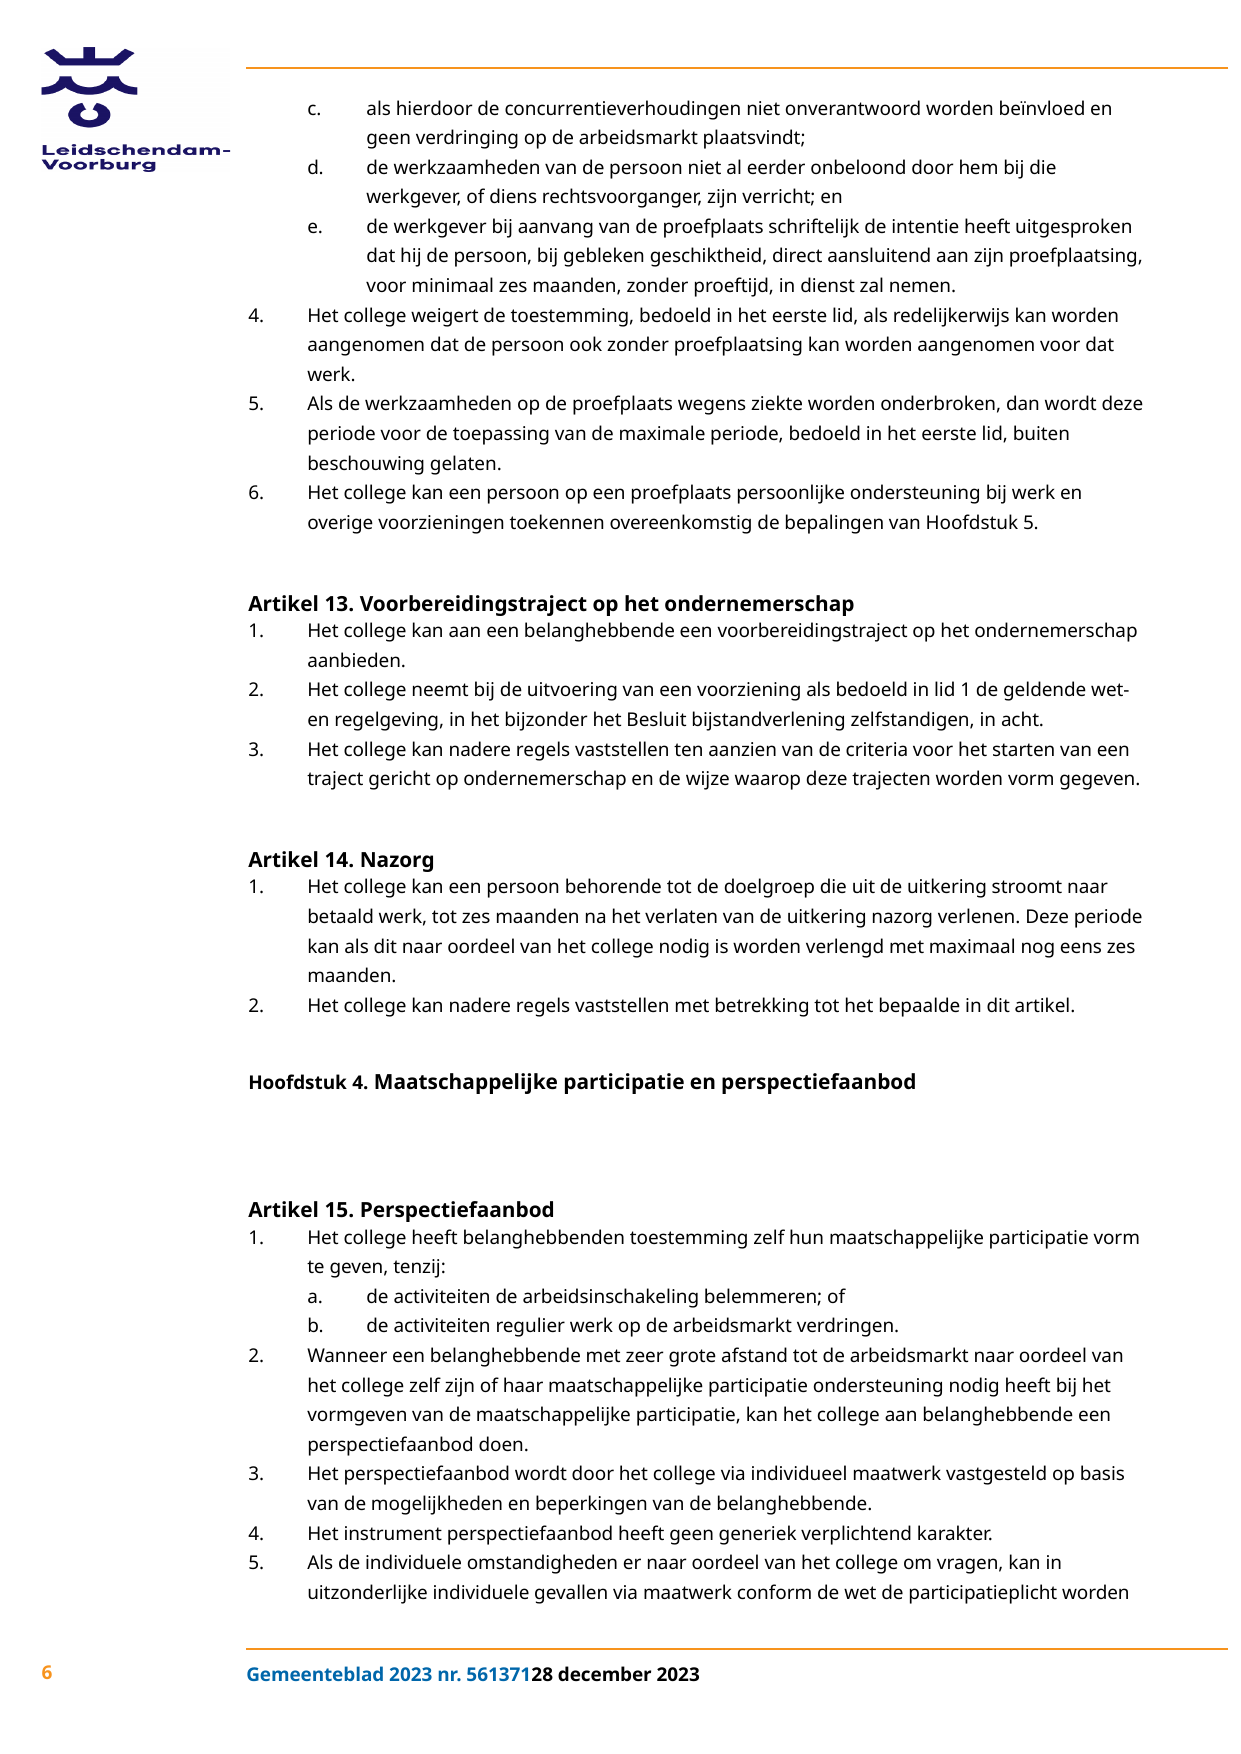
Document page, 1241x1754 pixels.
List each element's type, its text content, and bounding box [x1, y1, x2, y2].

list Het college kan nadere regels vaststellen ten aanzien van de criteria voor het starten van een traject gericht op ondernemerschap en de wijze waarop deze trajecten worden vorm gegeven. [248, 736, 1152, 791]
list Het college neemt bij de uitvoering van een voorziening als bedoeld in lid 1 de geldende wet- en regelgeving, in het bijzonder het Besluit bijstandverlening zelfstandigen, in acht. [248, 677, 1152, 732]
list Het college kan een persoon op een proefplaats persoonlijke ondersteuning bij werk en overige voorzieningen toekennen overeenkomstig de bepalingen van Hoofdstuk 5. [248, 479, 1152, 535]
text Artikel 13. Voorbereidingstraject op het ondernemerschap [248, 589, 1152, 617]
list Het college kan een persoon behorende tot de doelgroep die uit de uitkering stroomt naar betaald werk, tot zes maanden na het verlaten van de uitkering nazorg verlenen. Deze periode kan als dit naar oordeel van het college nodig is worden verlengd met maximaal nog eens zes maanden. [248, 874, 1152, 988]
picture [41, 47, 231, 172]
list Het perspectiefaanbod wordt door het college via individueel maatwerk vastgesteld op basis van de mogelijkheden en beperkingen van de belanghebbende. [248, 1461, 1152, 1516]
list Het college kan nadere regels vaststellen met betrekking tot het bepaalde in dit artikel. [248, 992, 1152, 1018]
list Het college kan aan een belanghebbende een voorbereidingstraject op het ondernemerschap aanbieden. [248, 617, 1152, 673]
text Artikel 14. Nazorg [248, 845, 1152, 874]
list Als de werkzaamheden op de proefplaats wegens ziekte worden onderbroken, dan wordt deze periode voor de toepassing van de maximale periode, bedoeld in het eerste lid, buiten beschouwing gelaten. [248, 391, 1152, 476]
list Als de individuele omstandigheden er naar oordeel van het college om vragen, kan in uitzonderlijke individuele gevallen via maatwerk conform de wet de participatieplicht worden [248, 1549, 1152, 1604]
list de activiteiten de arbeidsinschakeling belemmeren; of [307, 1283, 1152, 1309]
list als hierdoor de concurrentieverhoudingen niet onverantwoord worden beïnvloed en geen verdringing op de arbeidsmarkt plaatsvindt; [307, 95, 1152, 150]
list Het college weigert de toestemming, bedoeld in het eerste lid, als redelijkerwijs kan worden aangenomen dat de persoon ook zonder proefplaatsing kan worden aangenomen voor dat werk. [248, 302, 1152, 387]
list de werkgever bij aanvang van de proefplaats schriftelijk de intentie heeft uitgesproken dat hij de persoon, bij gebleken geschiktheid, direct aansluitend aan zijn proefplaatsing, voor minimaal zes maanden, zonder proeftijd, in dienst zal nemen. [307, 213, 1152, 298]
list de activiteiten regulier werk op de arbeidsmarkt verdringen. [307, 1313, 1152, 1338]
list de werkzaamheden van de persoon niet al eerder onbeloond door hem bij die werkgever, of diens rechtsvoorganger, zijn verricht; en [307, 154, 1152, 209]
text Artikel 15. Perspectiefaanbod [248, 1195, 1152, 1224]
list Het instrument perspectiefaanbod heeft geen generiek verplichtend karakter. [248, 1520, 1152, 1545]
list Het college heeft belanghebbenden toestemming zelf hun maatschappelijke participatie vorm te geven, tenzij: [248, 1224, 1152, 1279]
text Hoofdstuk 4. Maatschappelijke participatie en perspectiefaanbod [248, 1067, 1152, 1096]
list Wanneer een belanghebbende met zeer grote afstand tot de arbeidsmarkt naar oordeel van het college zelf zijn of haar maatschappelijke participatie ondersteuning nodig heeft bij het vormgeven van de maatschappelijke participatie, kan het college aan belanghebbende een perspectiefaanbod doen. [248, 1342, 1152, 1457]
